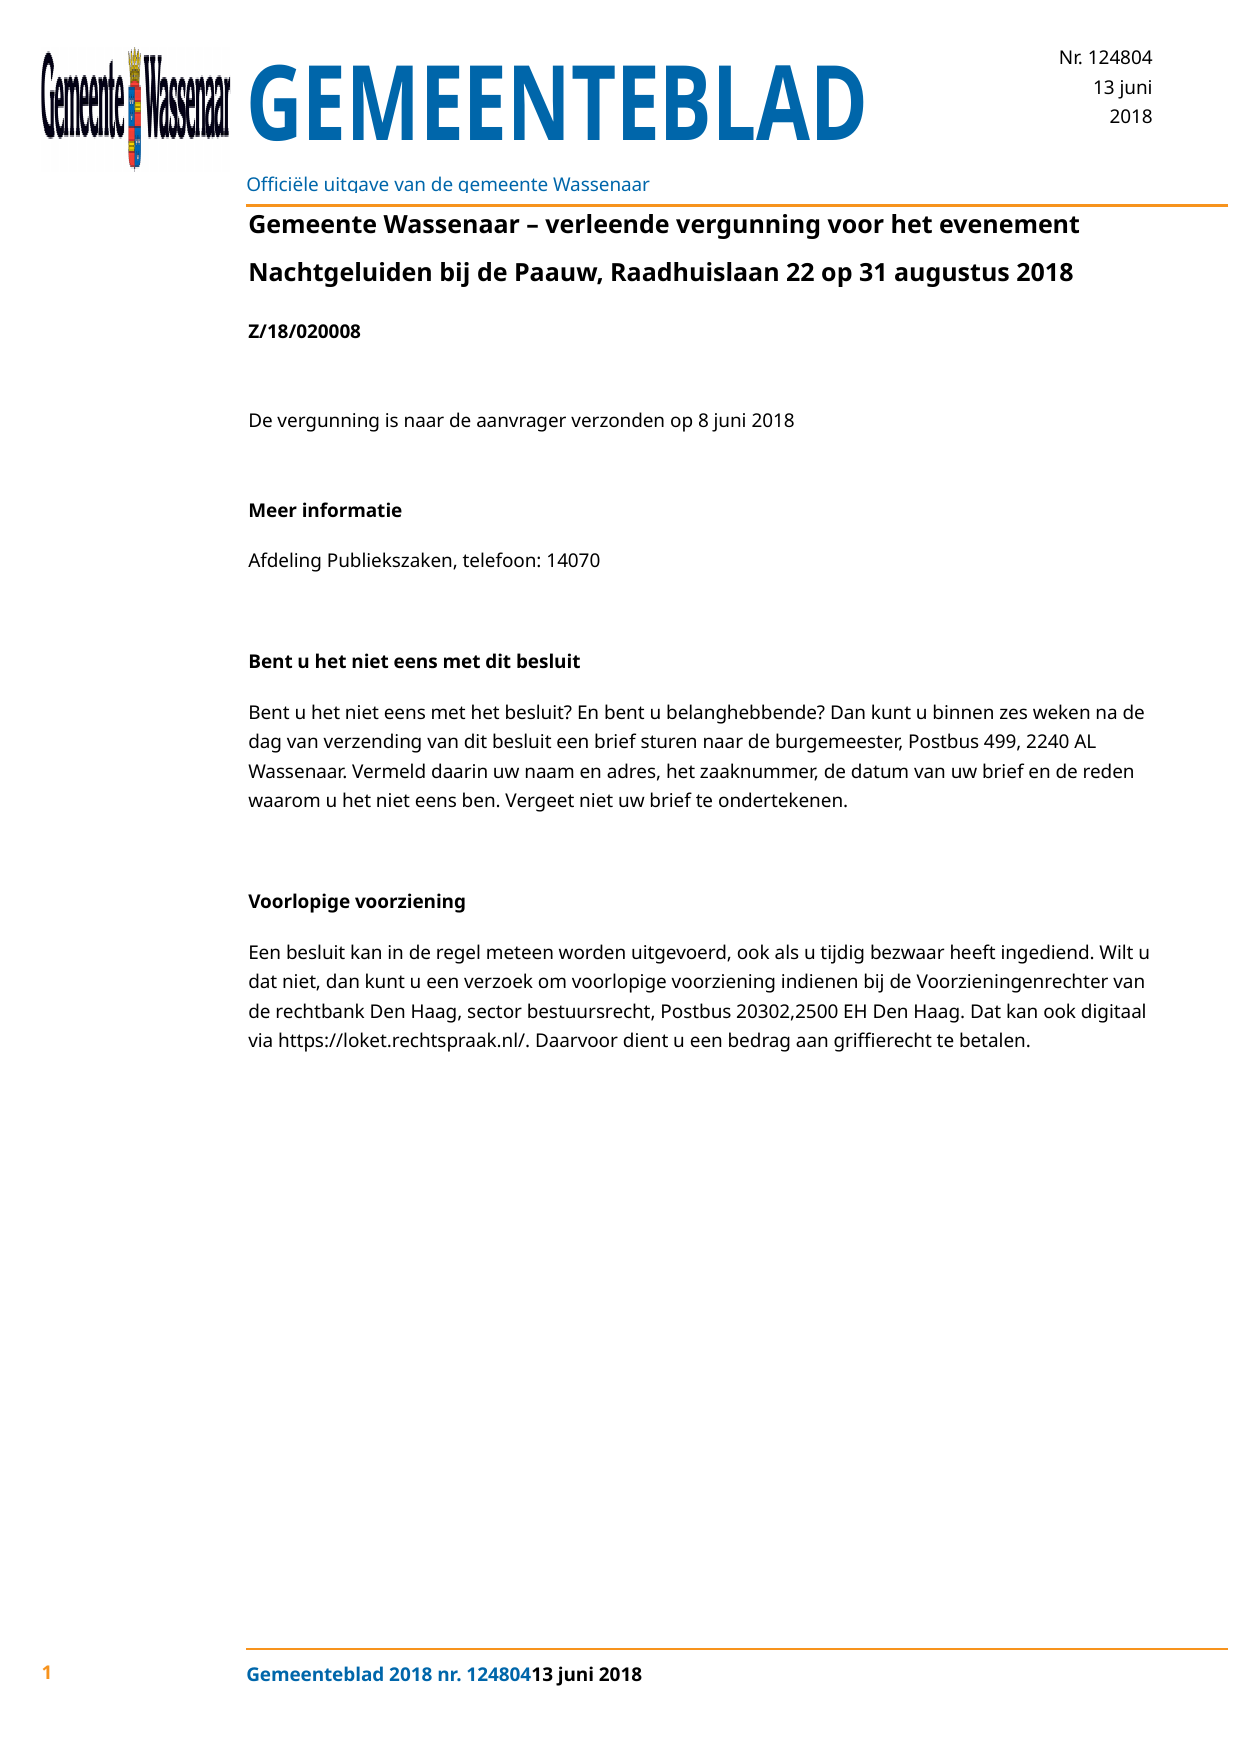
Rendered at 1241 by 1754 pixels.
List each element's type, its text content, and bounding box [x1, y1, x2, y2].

text Een besluit kan in de regel meteen worden uitgevoerd, ook als u tijdig bezwaar heeft ingediend. Wilt u dat niet, dan kunt u een verzoek om voorlopige voorziening indienen bij de Voorzieningenrechter van de rechtbank Den Haag, sector bestuursrecht, Postbus 20302,2500 EH Den Haag. Dat kan ook digitaal via https://loket.rechtspraak.nl/. Daarvoor dient u een bedrag aan griffierecht te betalen. [248, 939, 1152, 1053]
text De vergunning is naar de aanvrager verzonden op 8 juni 2018 [248, 408, 1152, 433]
text Bent u het niet eens met dit besluit [248, 648, 1152, 674]
picture [41, 47, 231, 172]
text Afdeling Publiekszaken, telefoon: 14070 [248, 548, 1152, 573]
text Bent u het niet eens met het besluit? En bent u belanghebbende? Dan kunt u binnen zes weken na de dag van verzending van dit besluit een brief sturen naar de burgemeester, Postbus 499, 2240 AL Wassenaar. Vermeld daarin uw naam en adres, het zaaknummer, de datum van uw brief en de reden waarom u het niet eens ben. Vergeet niet uw brief te ondertekenen. [248, 699, 1152, 813]
text Z/18/020008 [248, 318, 1152, 344]
text Gemeente Wassenaar – verleende vergunning voor het evenement Nachtgeluiden bij de Paauw, Raadhuislaan 22 op 31 augustus 2018 [248, 207, 1152, 288]
text Meer informatie [248, 497, 1152, 523]
text Voorlopige voorziening [248, 888, 1152, 914]
